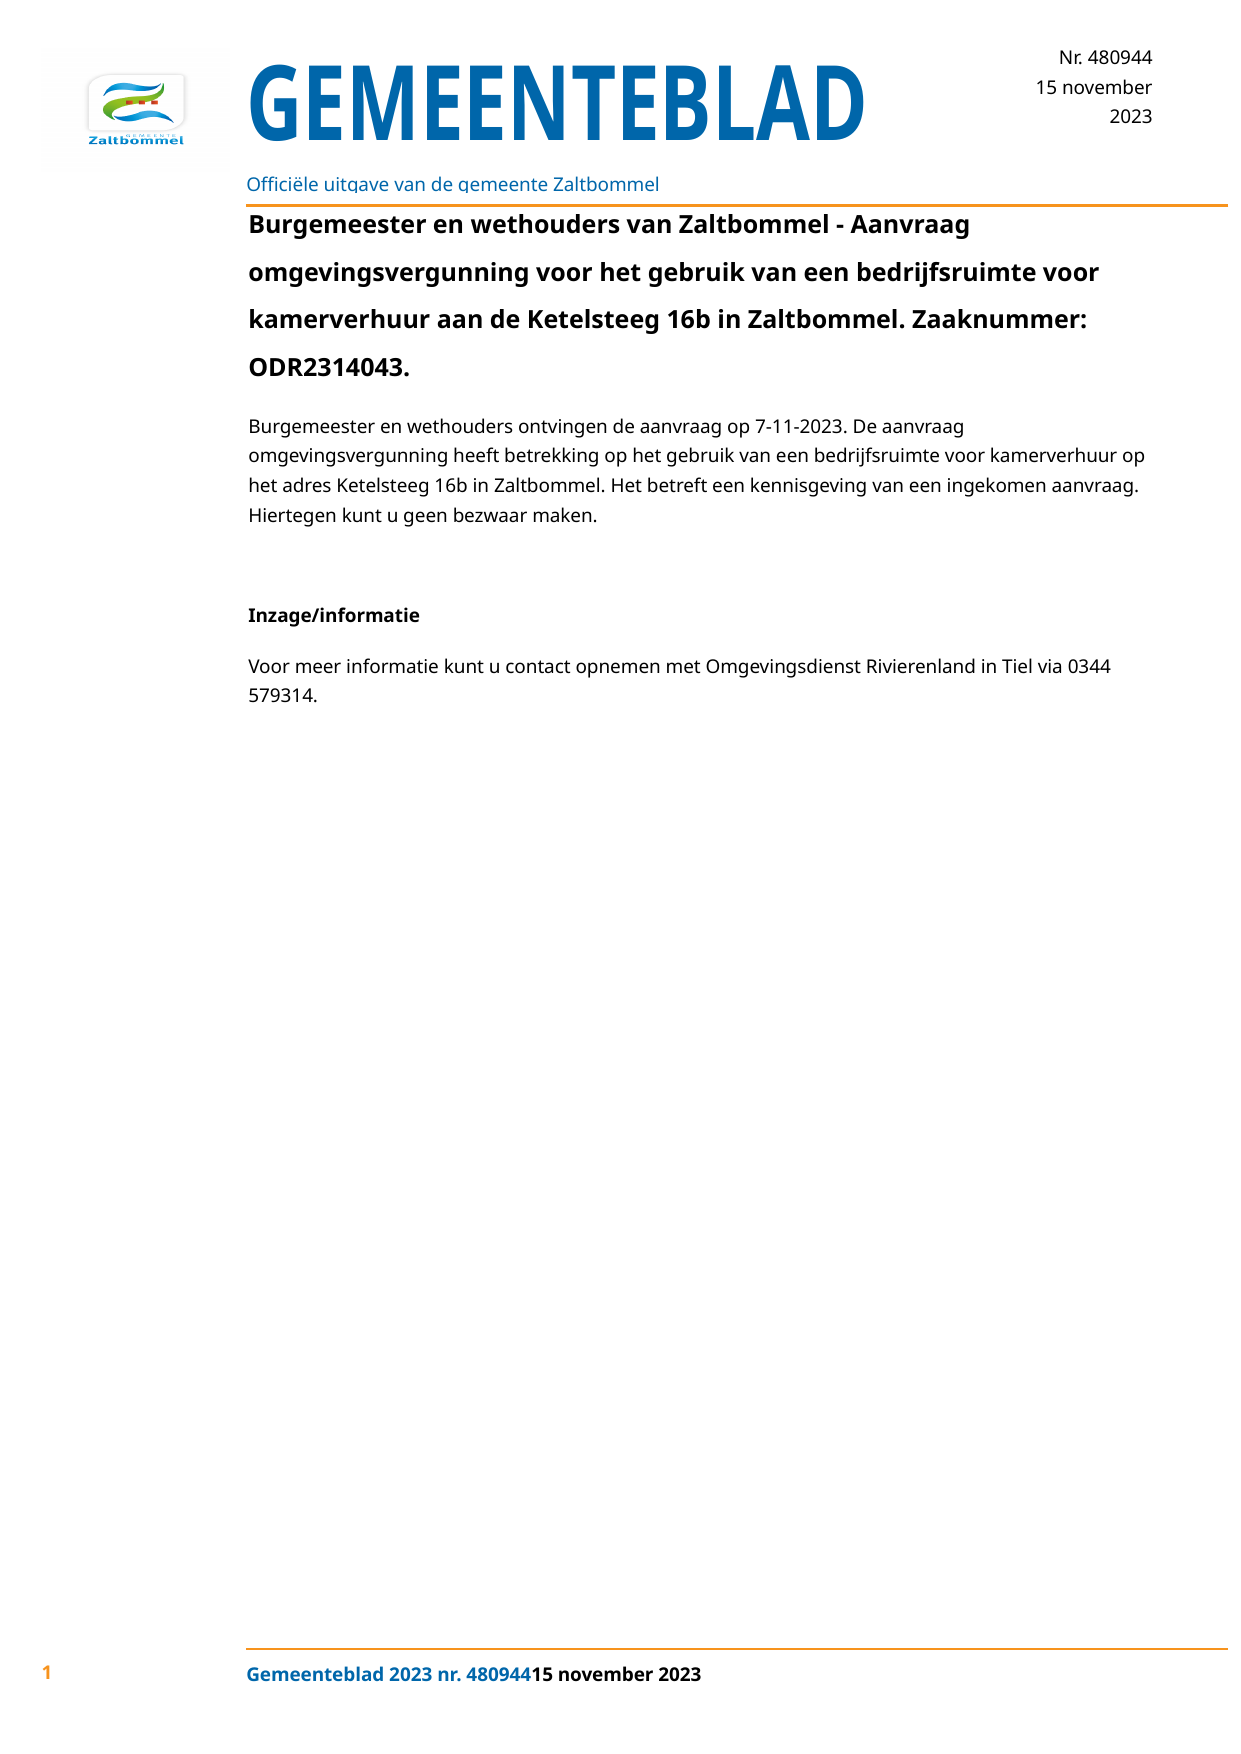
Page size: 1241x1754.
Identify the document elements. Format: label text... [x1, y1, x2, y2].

text Burgemeester en wethouders ontvingen de aanvraag op 7-11-2023. De aanvraag omgevingsvergunning heeft betrekking op het gebruik van een bedrijfsruimte voor kamerverhuur op het adres Ketelsteeg 16b in Zaltbommel. Het betreft een kennisgeving van een ingekomen aanvraag. Hiertegen kunt u geen bezwaar maken. [248, 413, 1152, 528]
text Burgemeester en wethouders van Zaltbommel - Aanvraag omgevingsvergunning voor het gebruik van een bedrijfsruimte voor kamerverhuur aan de Ketelsteeg 16b in Zaltbommel. Zaaknummer: ODR2314043. [248, 207, 1152, 384]
picture [41, 47, 231, 172]
text Voor meer informatie kunt u contact opnemen met Omgevingsdienst Rivierenland in Tiel via 0344 579314. [248, 653, 1152, 708]
text Inzage/informatie [248, 603, 1152, 628]
